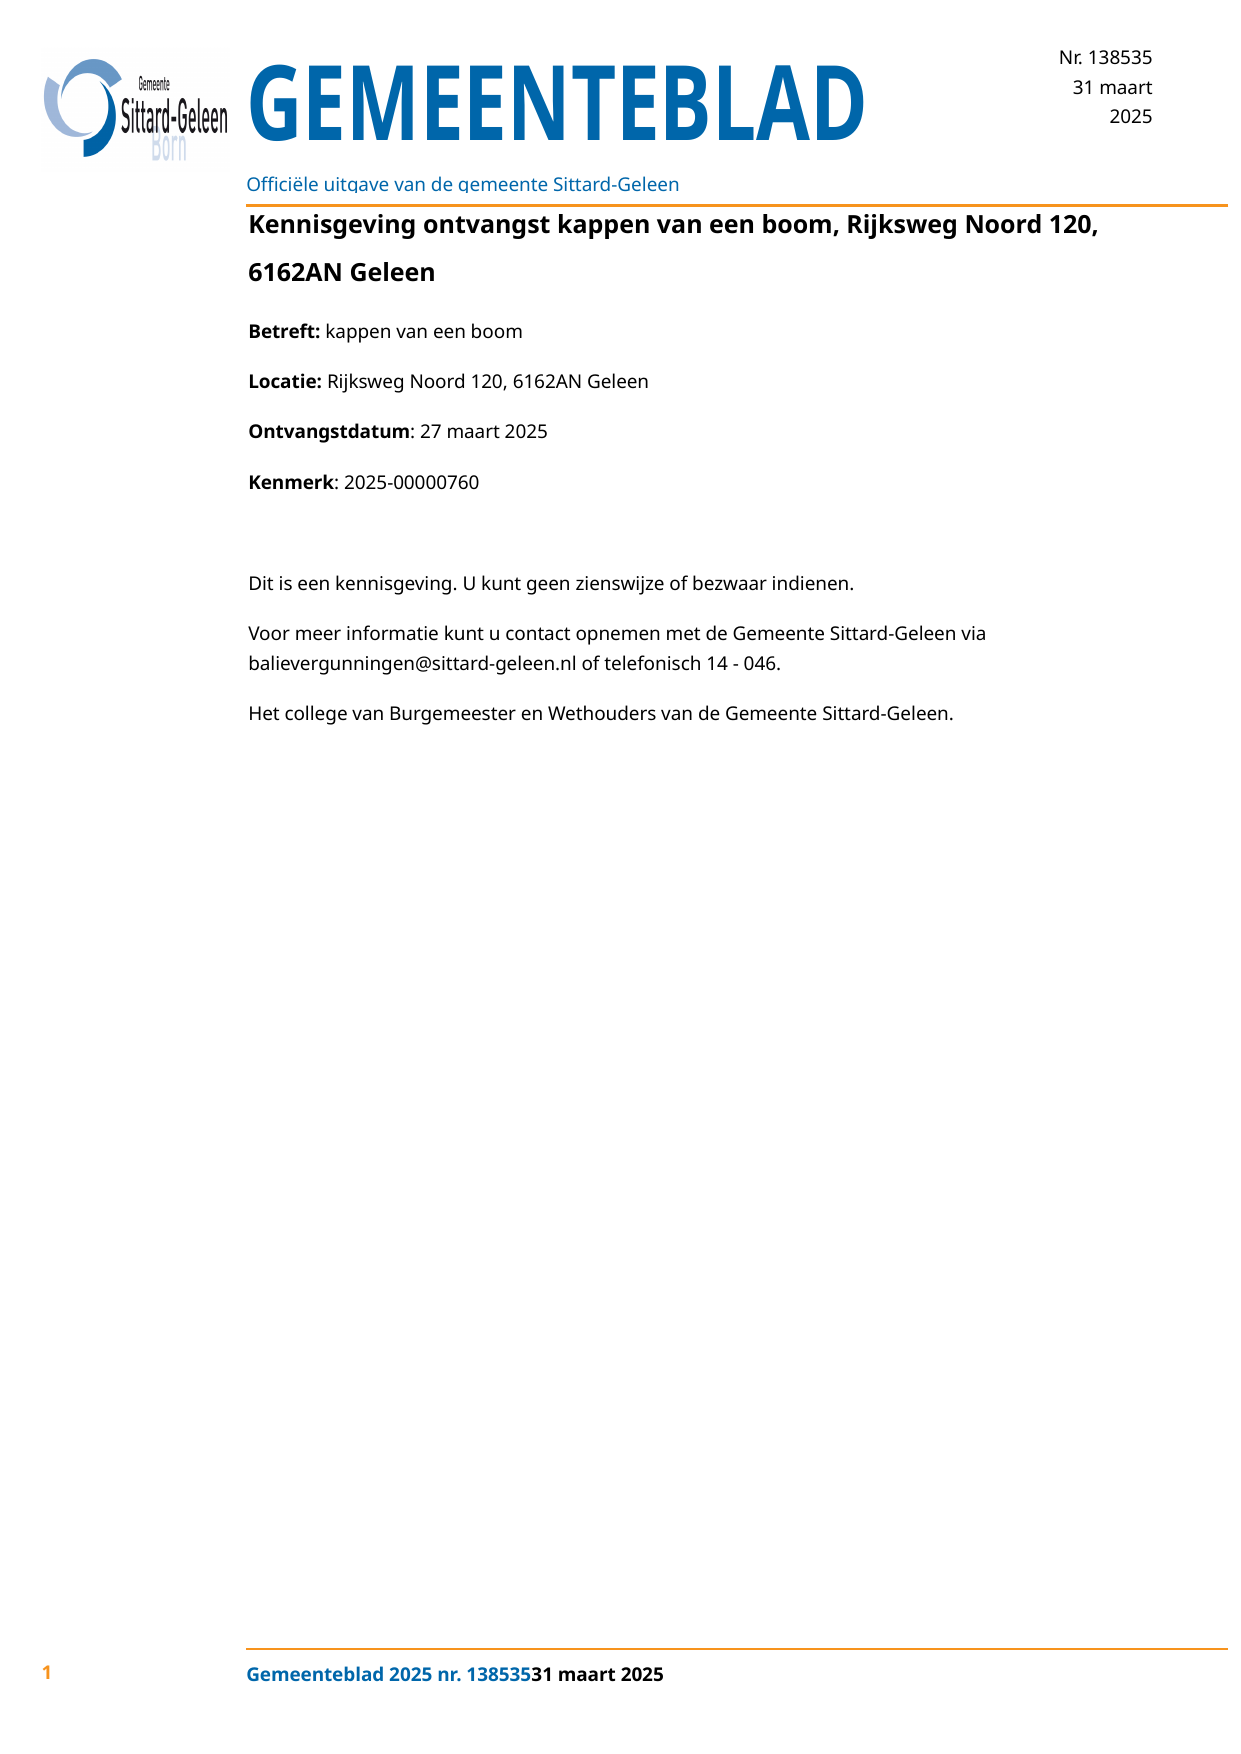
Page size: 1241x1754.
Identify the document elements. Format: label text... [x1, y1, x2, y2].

text Betreft: kappen van een boom [248, 318, 1152, 344]
text Kennisgeving ontvangst kappen van een boom, Rijksweg Noord 120, 6162AN Geleen [248, 207, 1152, 288]
text Ontvangstdatum: 27 maart 2025 [248, 419, 1152, 444]
text Dit is een kennisgeving. U kunt geen zienswijze of bezwaar indienen. [248, 570, 1152, 596]
text Kenmerk: 2025-00000760 [248, 469, 1152, 495]
text Het college van Burgemeester en Wethouders van de Gemeente Sittard-Geleen. [248, 700, 1152, 726]
text Locatie: Rijksweg Noord 120, 6162AN Geleen [248, 368, 1152, 394]
text Voor meer informatie kunt u contact opnemen met de Gemeente Sittard-Geleen via balievergunningen@sittard-geleen.nl of telefonisch 14 - 046. [248, 620, 1152, 676]
picture [41, 47, 231, 172]
